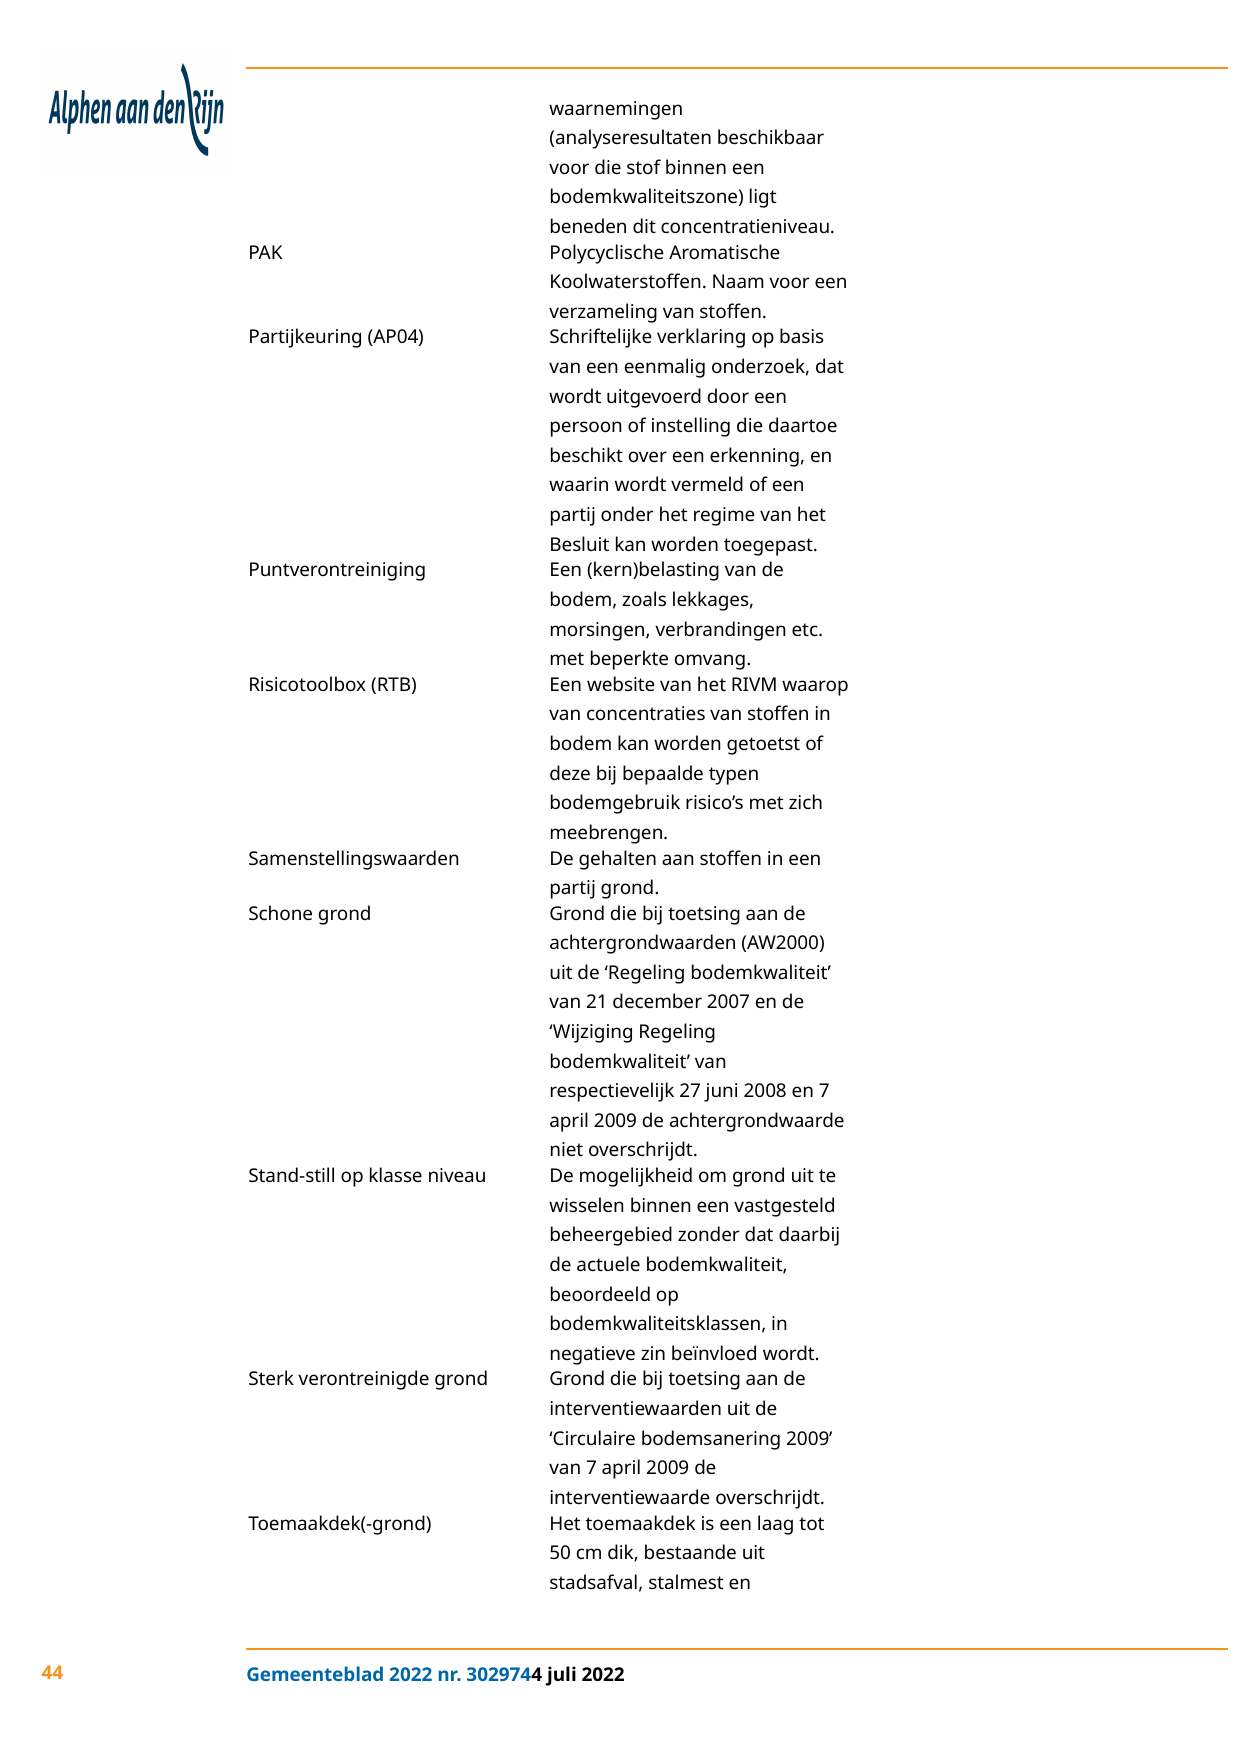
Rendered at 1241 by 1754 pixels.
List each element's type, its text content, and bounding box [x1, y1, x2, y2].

table_cell Een website van het RIVM waarop van concentraties van stoffen in bodem kan worden getoetst of deze bij bepaalde typen bodemgebruik risico’s met zich meebrengen. [549, 671, 850, 845]
table_cell Toemaakdek(-grond) [248, 1510, 549, 1594]
table_cell Puntverontreiniging [248, 557, 549, 671]
table_cell Partijkeuring (AP04) [248, 324, 549, 557]
table_cell Polycyclische Aromatische Koolwaterstoffen. Naam voor een verzameling van stoffen. [549, 239, 850, 324]
table_cell Schriftelijke verklaring op basis van een eenmalig onderzoek, dat wordt uitgevoerd door een persoon of instelling die daartoe beschikt over een erkenning, en waarin wordt vermeld of een partij onder het regime van het Besluit kan worden toegepast. [549, 324, 850, 557]
picture [41, 47, 231, 172]
table_cell waarnemingen (analyseresultaten beschikbaar voor die stof binnen een bodemkwaliteitszone) ligt beneden dit concentratieniveau. [549, 95, 850, 239]
table_cell Schone grond [248, 900, 549, 1162]
table_cell Het toemaakdek is een laag tot 50 cm dik, bestaande uit stadsafval, stalmest en [549, 1510, 850, 1594]
table_cell Een (kern)belasting van de bodem, zoals lekkages, morsingen, verbrandingen etc. met beperkte omvang. [549, 557, 850, 671]
table_cell Samenstellingswaarden [248, 845, 549, 900]
table_cell Risicotoolbox (RTB) [248, 671, 549, 845]
table_cell De mogelijkheid om grond uit te wisselen binnen een vastgesteld beheergebied zonder dat daarbij de actuele bodemkwaliteit, beoordeeld op bodemkwaliteitsklassen, in negatieve zin beïnvloed wordt. [549, 1163, 850, 1366]
table_cell Grond die bij toetsing aan de interventiewaarden uit de ‘Circulaire bodemsanering 2009’ van 7 april 2009 de interventiewaarde overschrijdt. [549, 1366, 850, 1510]
table_cell [248, 95, 549, 239]
table_cell Grond die bij toetsing aan de achtergrondwaarden (AW2000) uit de ‘Regeling bodemkwaliteit’ van 21 december 2007 en de ‘Wijziging Regeling bodemkwaliteit’ van respectievelijk 27 juni 2008 en 7 april 2009 de achtergrondwaarde niet overschrijdt. [549, 900, 850, 1162]
table_cell De gehalten aan stoffen in een partij grond. [549, 845, 850, 900]
table_cell PAK [248, 239, 549, 324]
table_cell Stand-still op klasse niveau [248, 1163, 549, 1366]
table_cell Sterk verontreinigde grond [248, 1366, 549, 1510]
